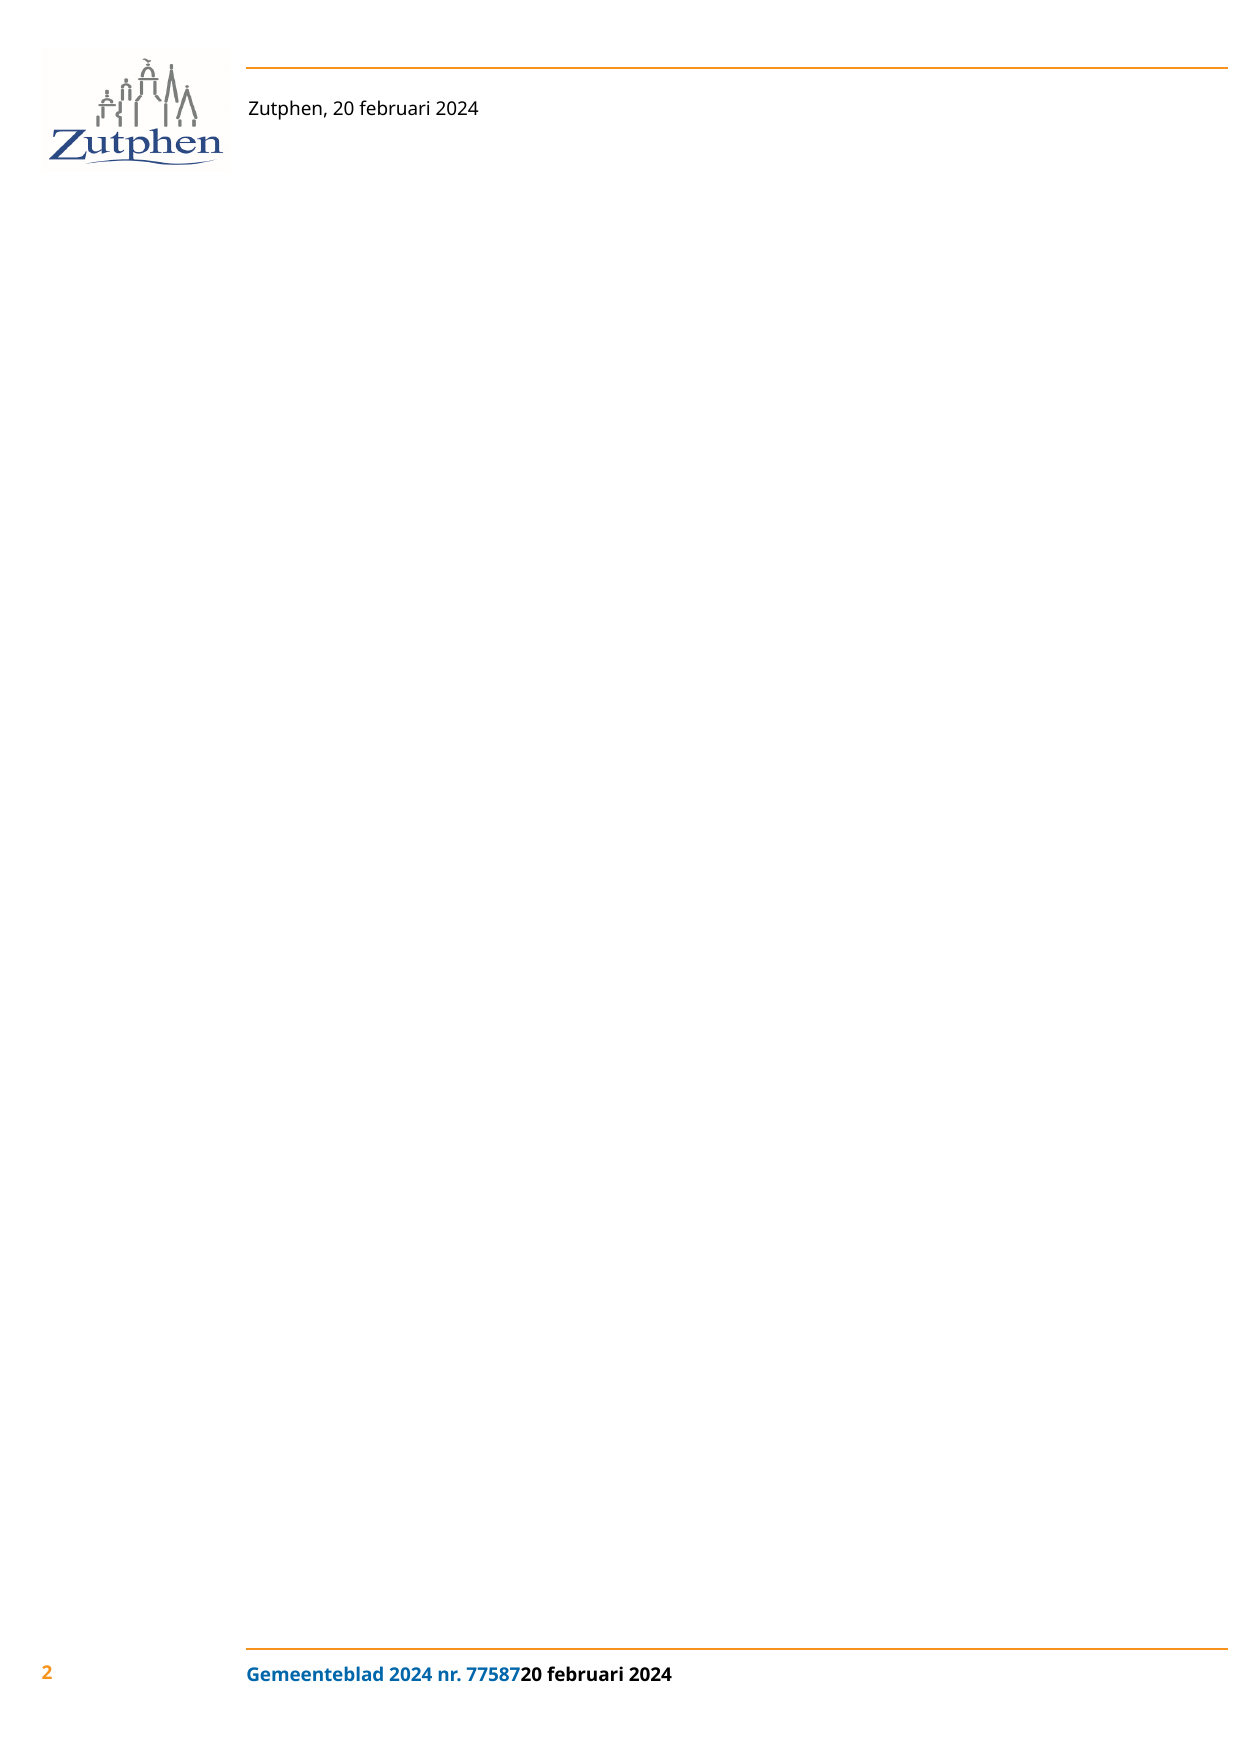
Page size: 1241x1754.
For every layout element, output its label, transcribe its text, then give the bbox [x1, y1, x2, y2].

text Zutphen, 20 februari 2024 [248, 95, 1152, 121]
picture [41, 47, 231, 172]
